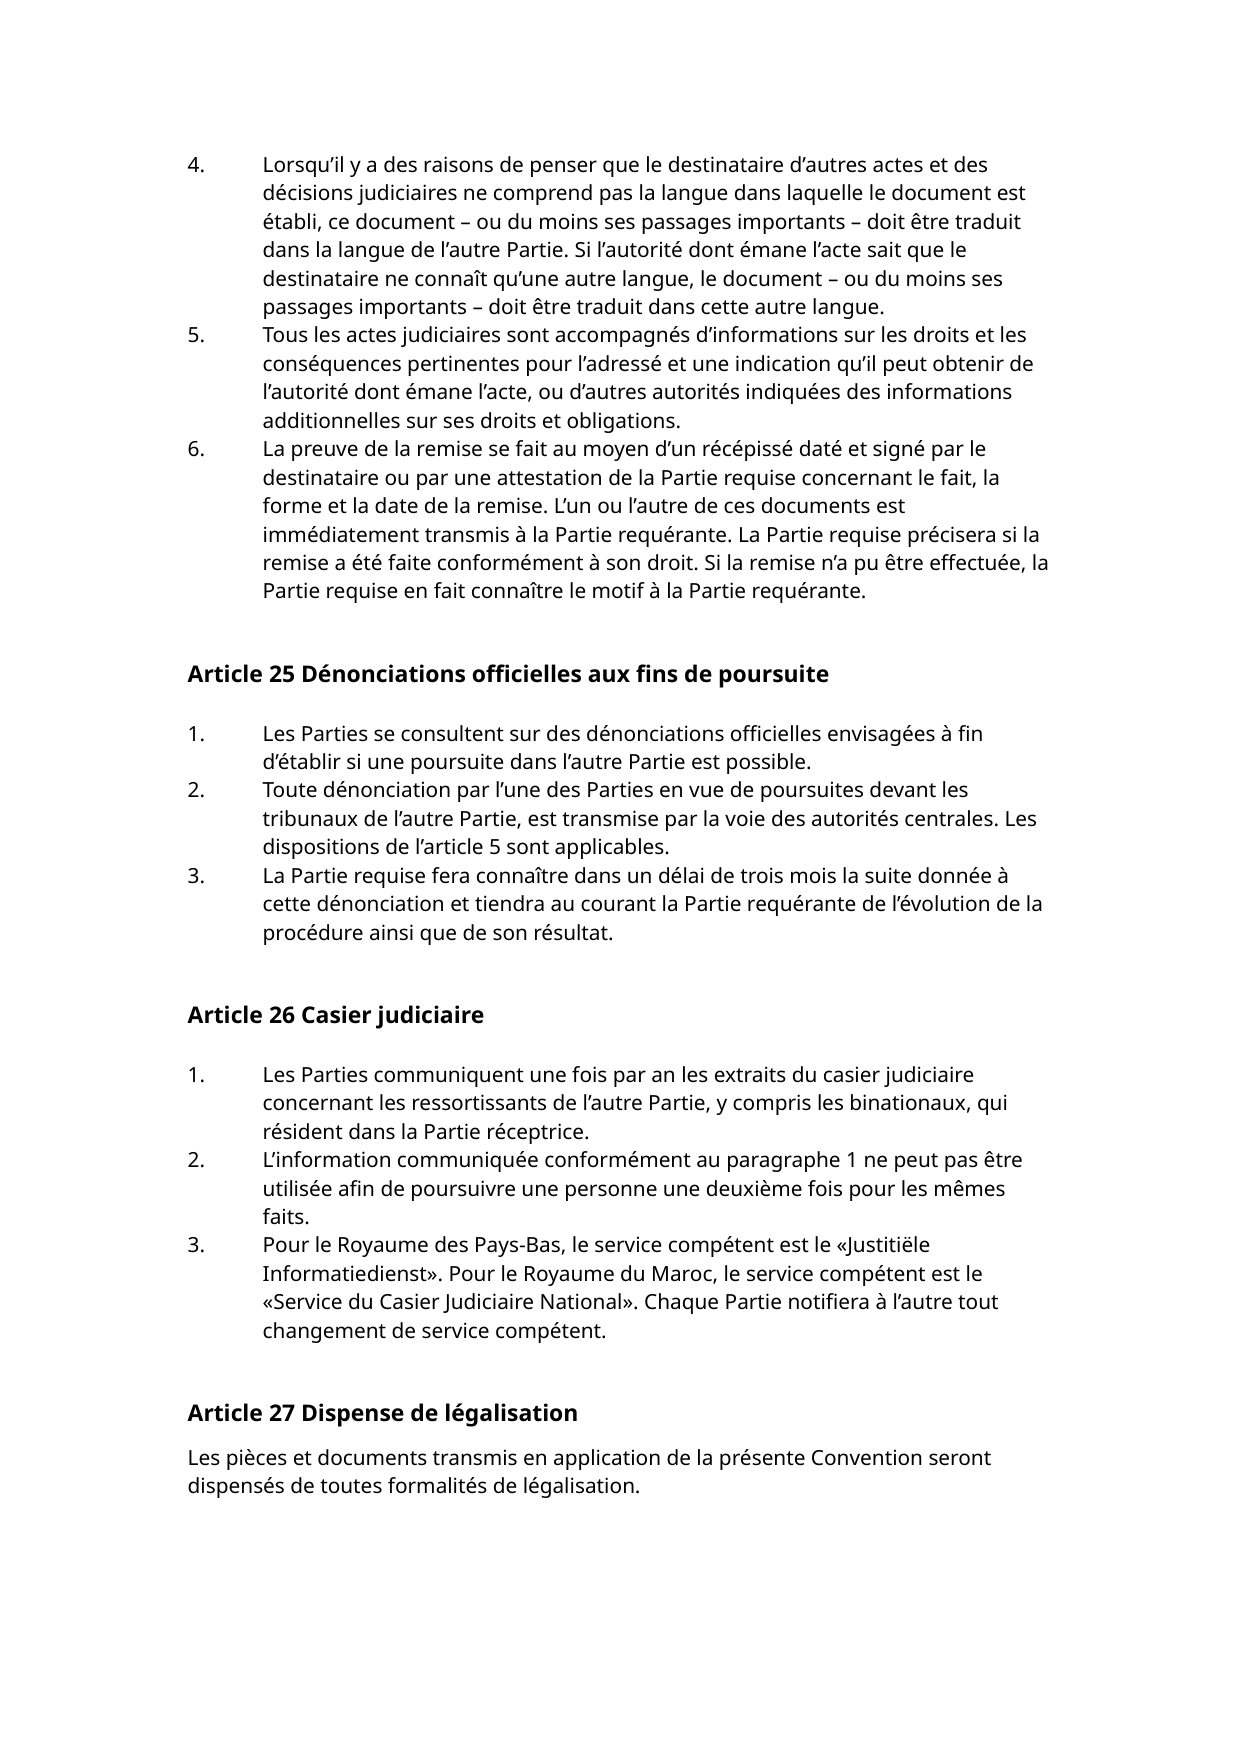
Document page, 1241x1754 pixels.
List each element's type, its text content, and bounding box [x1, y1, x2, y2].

text Les pièces et documents transmis en application de la présente Convention seront dispensés de toutes formalités de légalisation. [187, 1443, 1053, 1500]
subtitle Article 27 Dispense de légalisation [187, 1397, 1053, 1428]
list Lorsqu’il y a des raisons de penser que le destinataire d’autres actes et des décisions judiciaires ne comprend pas la langue dans laquelle le document est établi, ce document – ou du moins ses passages importants – doit être traduit dans la langue de l’autre Partie. Si l’autorité dont émane l’acte sait que le destinataire ne connaît qu’une autre langue, le document – ou du moins ses passages importants – doit être traduit dans cette autre langue. [187, 150, 1053, 321]
list Les Parties se consultent sur des dénonciations officielles envisagées à fin d’établir si une poursuite dans l’autre Partie est possible. [187, 719, 1053, 776]
list Les Parties communiquent une fois par an les extraits du casier judiciaire concernant les ressortissants de l’autre Partie, y compris les binationaux, qui résident dans la Partie réceptrice. [187, 1060, 1053, 1145]
subtitle Article 25 Dénonciations officielles aux fins de poursuite [187, 657, 1053, 689]
list Toute dénonciation par l’une des Parties en vue de poursuites devant les tribunaux de l’autre Partie, est transmise par la voie des autorités centrales. Les dispositions de l’article 5 sont applicables. [187, 776, 1053, 861]
list La Partie requise fera connaître dans un délai de trois mois la suite donnée à cette dénonciation et tiendra au courant la Partie requérante de l’évolution de la procédure ainsi que de son résultat. [187, 861, 1053, 946]
list L’information communiquée conformément au paragraphe 1 ne peut pas être utilisée afin de poursuivre une personne une deuxième fois pour les mêmes faits. [187, 1145, 1053, 1231]
list La preuve de la remise se fait au moyen d’un récépissé daté et signé par le destinataire ou par une attestation de la Partie requise concernant le fait, la forme et la date de la remise. L’un ou l’autre de ces documents est immédiatement transmis à la Partie requérante. La Partie requise précisera si la remise a été faite conformément à son droit. Si la remise n’a pu être effectuée, la Partie requise en fait connaître le motif à la Partie requérante. [187, 434, 1053, 605]
list Tous les actes judiciaires sont accompagnés d’informations sur les droits et les conséquences pertinentes pour l’adressé et une indication qu’il peut obtenir de l’autorité dont émane l’acte, ou d’autres autorités indiquées des informations additionnelles sur ses droits et obligations. [187, 321, 1053, 434]
subtitle Article 26 Casier judiciaire [187, 999, 1053, 1030]
list Pour le Royaume des Pays-Bas, le service compétent est le «Justitiële Informatiedienst». Pour le Royaume du Maroc, le service compétent est le «Service du Casier Judiciaire National». Chaque Partie notifiera à l’autre tout changement de service compétent. [187, 1231, 1053, 1344]
